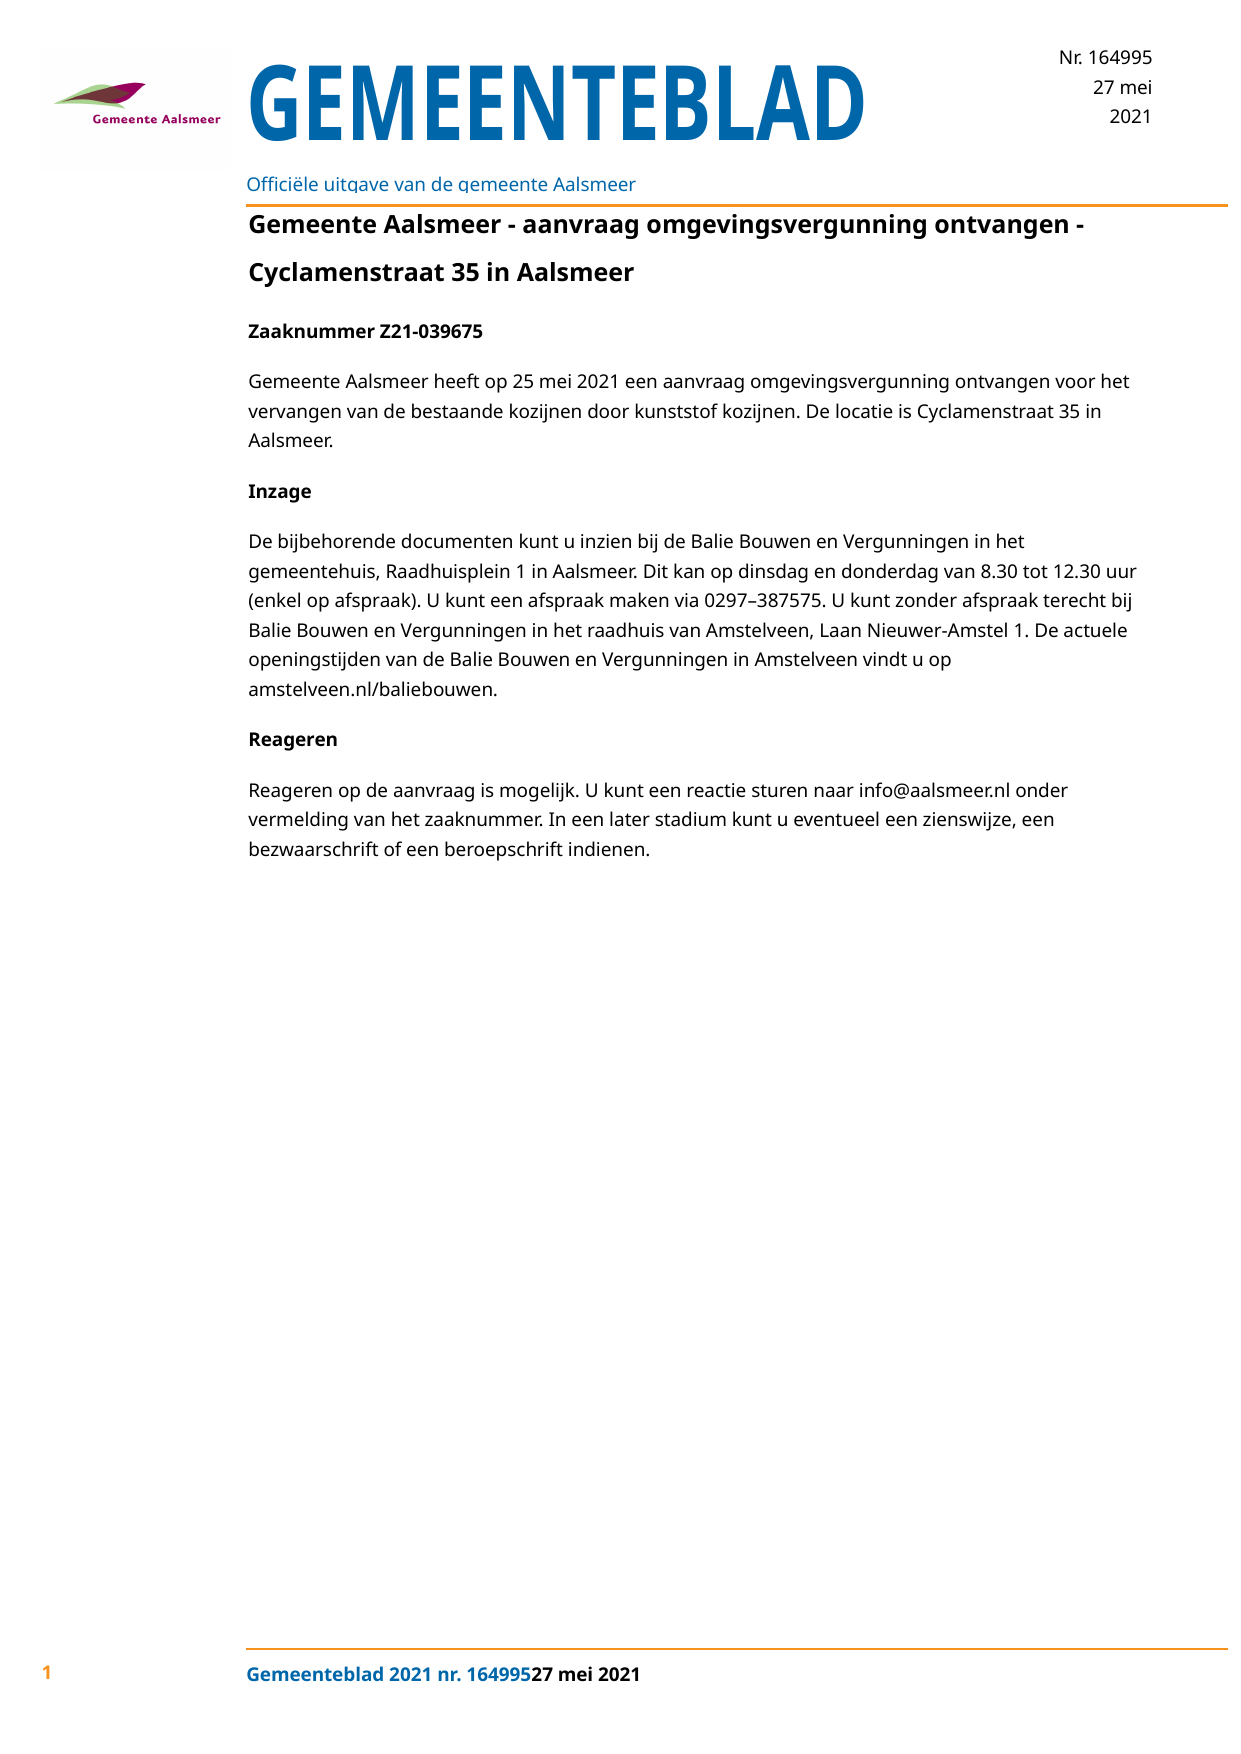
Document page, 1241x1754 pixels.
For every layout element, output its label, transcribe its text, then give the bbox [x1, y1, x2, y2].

text Zaaknummer Z21-039675 [248, 318, 1152, 344]
text Gemeente Aalsmeer heeft op 25 mei 2021 een aanvraag omgevingsvergunning ontvangen voor het vervangen van de bestaande kozijnen door kunststof kozijnen. De locatie is Cyclamenstraat 35 in Aalsmeer. [248, 368, 1152, 453]
text Inzage [248, 478, 1152, 504]
text Gemeente Aalsmeer - aanvraag omgevingsvergunning ontvangen - Cyclamenstraat 35 in Aalsmeer [248, 207, 1152, 288]
text Reageren [248, 727, 1152, 752]
picture [41, 47, 231, 172]
text Reageren op de aanvraag is mogelijk. U kunt een reactie sturen naar info@aalsmeer.nl onder vermelding van het zaaknummer. In een later stadium kunt u eventueel een zienswijze, een bezwaarschrift of een beroepschrift indienen. [248, 777, 1152, 862]
text De bijbehorende documenten kunt u inzien bij de Balie Bouwen en Vergunningen in het gemeentehuis, Raadhuisplein 1 in Aalsmeer. Dit kan op dinsdag en donderdag van 8.30 tot 12.30 uur (enkel op afspraak). U kunt een afspraak maken via 0297–387575. U kunt zonder afspraak terecht bij Balie Bouwen en Vergunningen in het raadhuis van Amstelveen, Laan Nieuwer-Amstel 1. De actuele openingstijden van de Balie Bouwen en Vergunningen in Amstelveen vindt u op amstelveen.nl/baliebouwen. [248, 528, 1152, 702]
